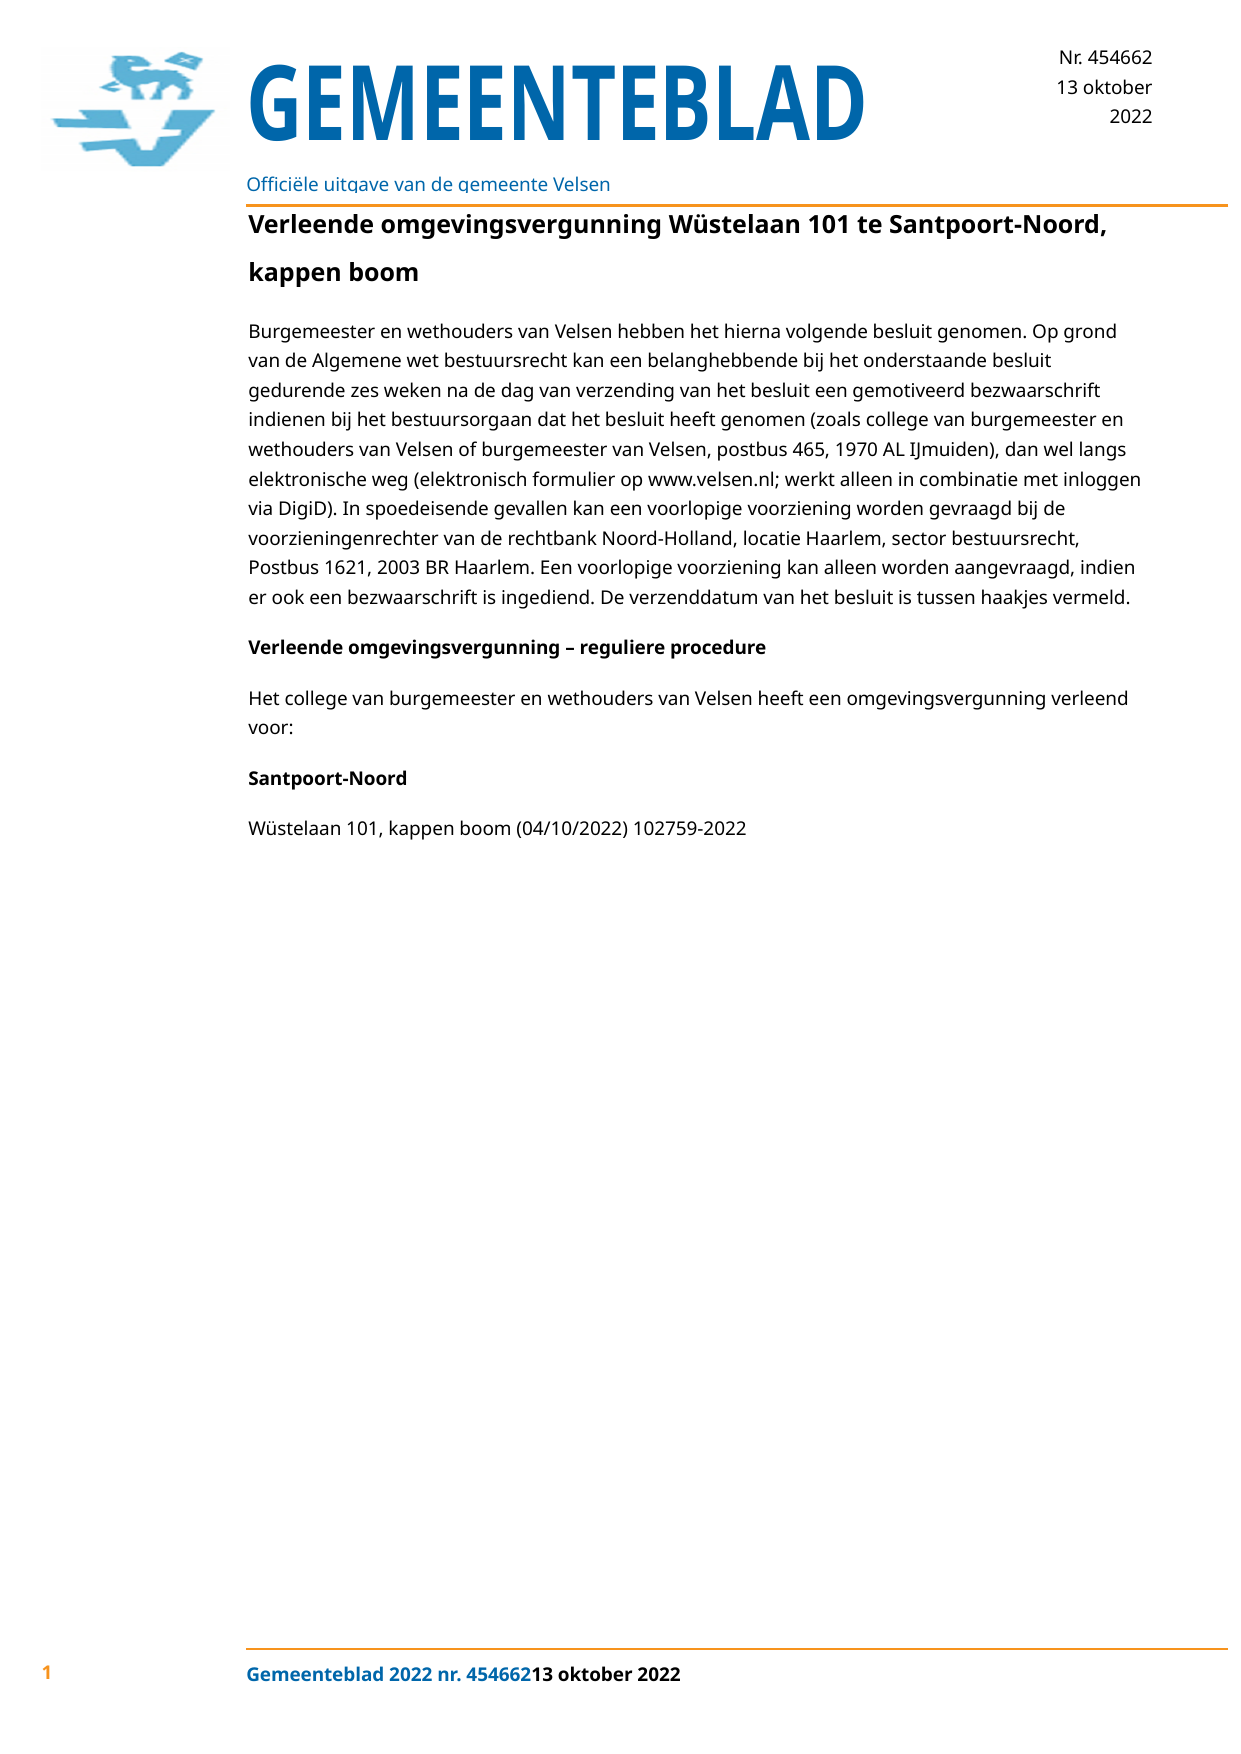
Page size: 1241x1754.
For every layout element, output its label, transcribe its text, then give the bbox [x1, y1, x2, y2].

text Het college van burgemeester en wethouders van Velsen heeft een omgevingsvergunning verleend voor: [248, 685, 1152, 740]
text Santpoort-Noord [248, 765, 1152, 791]
text Burgemeester en wethouders van Velsen hebben het hierna volgende besluit genomen. Op grond van de Algemene wet bestuursrecht kan een belanghebbende bij het onderstaande besluit gedurende zes weken na de dag van verzending van het besluit een gemotiveerd bezwaarschrift indienen bij het bestuursorgaan dat het besluit heeft genomen (zoals college van burgemeester en wethouders van Velsen of burgemeester van Velsen, postbus 465, 1970 AL IJmuiden), dan wel langs elektronische weg (elektronisch formulier op www.velsen.nl; werkt alleen in combinatie met inloggen via DigiD). In spoedeisende gevallen kan een voorlopige voorziening worden gevraagd bij de voorzieningenrechter van de rechtbank Noord-Holland, locatie Haarlem, sector bestuursrecht, Postbus 1621, 2003 BR Haarlem. Een voorlopige voorziening kan alleen worden aangevraagd, indien er ook een bezwaarschrift is ingediend. De verzenddatum van het besluit is tussen haakjes vermeld. [248, 318, 1152, 610]
picture [41, 47, 231, 172]
text Wüstelaan 101, kappen boom (04/10/2022) 102759-2022 [248, 815, 1152, 841]
text Verleende omgevingsvergunning Wüstelaan 101 te Santpoort-Noord, kappen boom [248, 207, 1152, 288]
text Verleende omgevingsvergunning – reguliere procedure [248, 634, 1152, 660]
